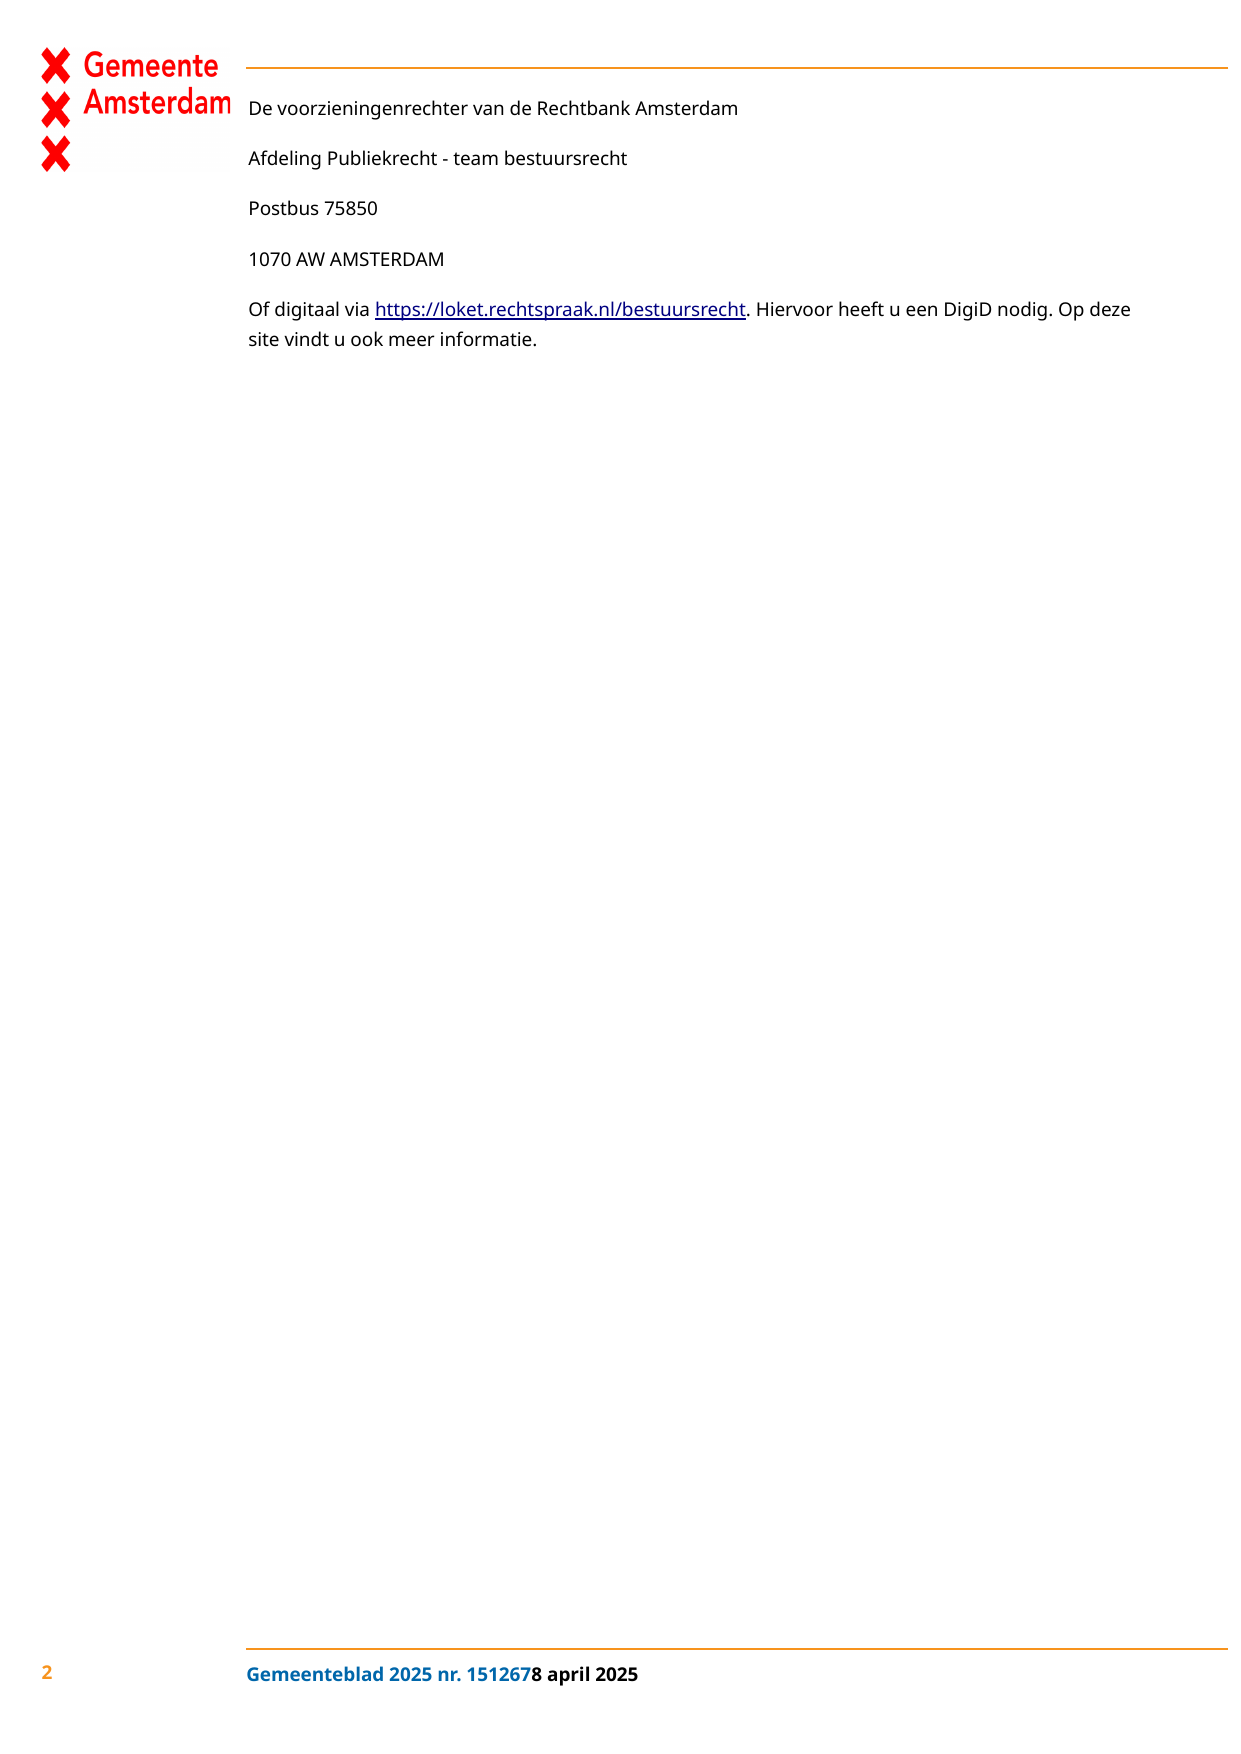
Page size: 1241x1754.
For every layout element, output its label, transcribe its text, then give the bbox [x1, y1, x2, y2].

text Postbus 75850 [248, 196, 1152, 221]
text De voorzieningenrechter van de Rechtbank Amsterdam [248, 95, 1152, 121]
text Afdeling Publiekrecht - team bestuursrecht [248, 145, 1152, 171]
picture [41, 47, 231, 172]
text 1070 AW AMSTERDAM [248, 246, 1152, 272]
text Of digitaal via https://loket.rechtspraak.nl/bestuursrecht. Hiervoor heeft u een DigiD nodig. Op deze site vindt u ook meer informatie. [248, 296, 1152, 352]
